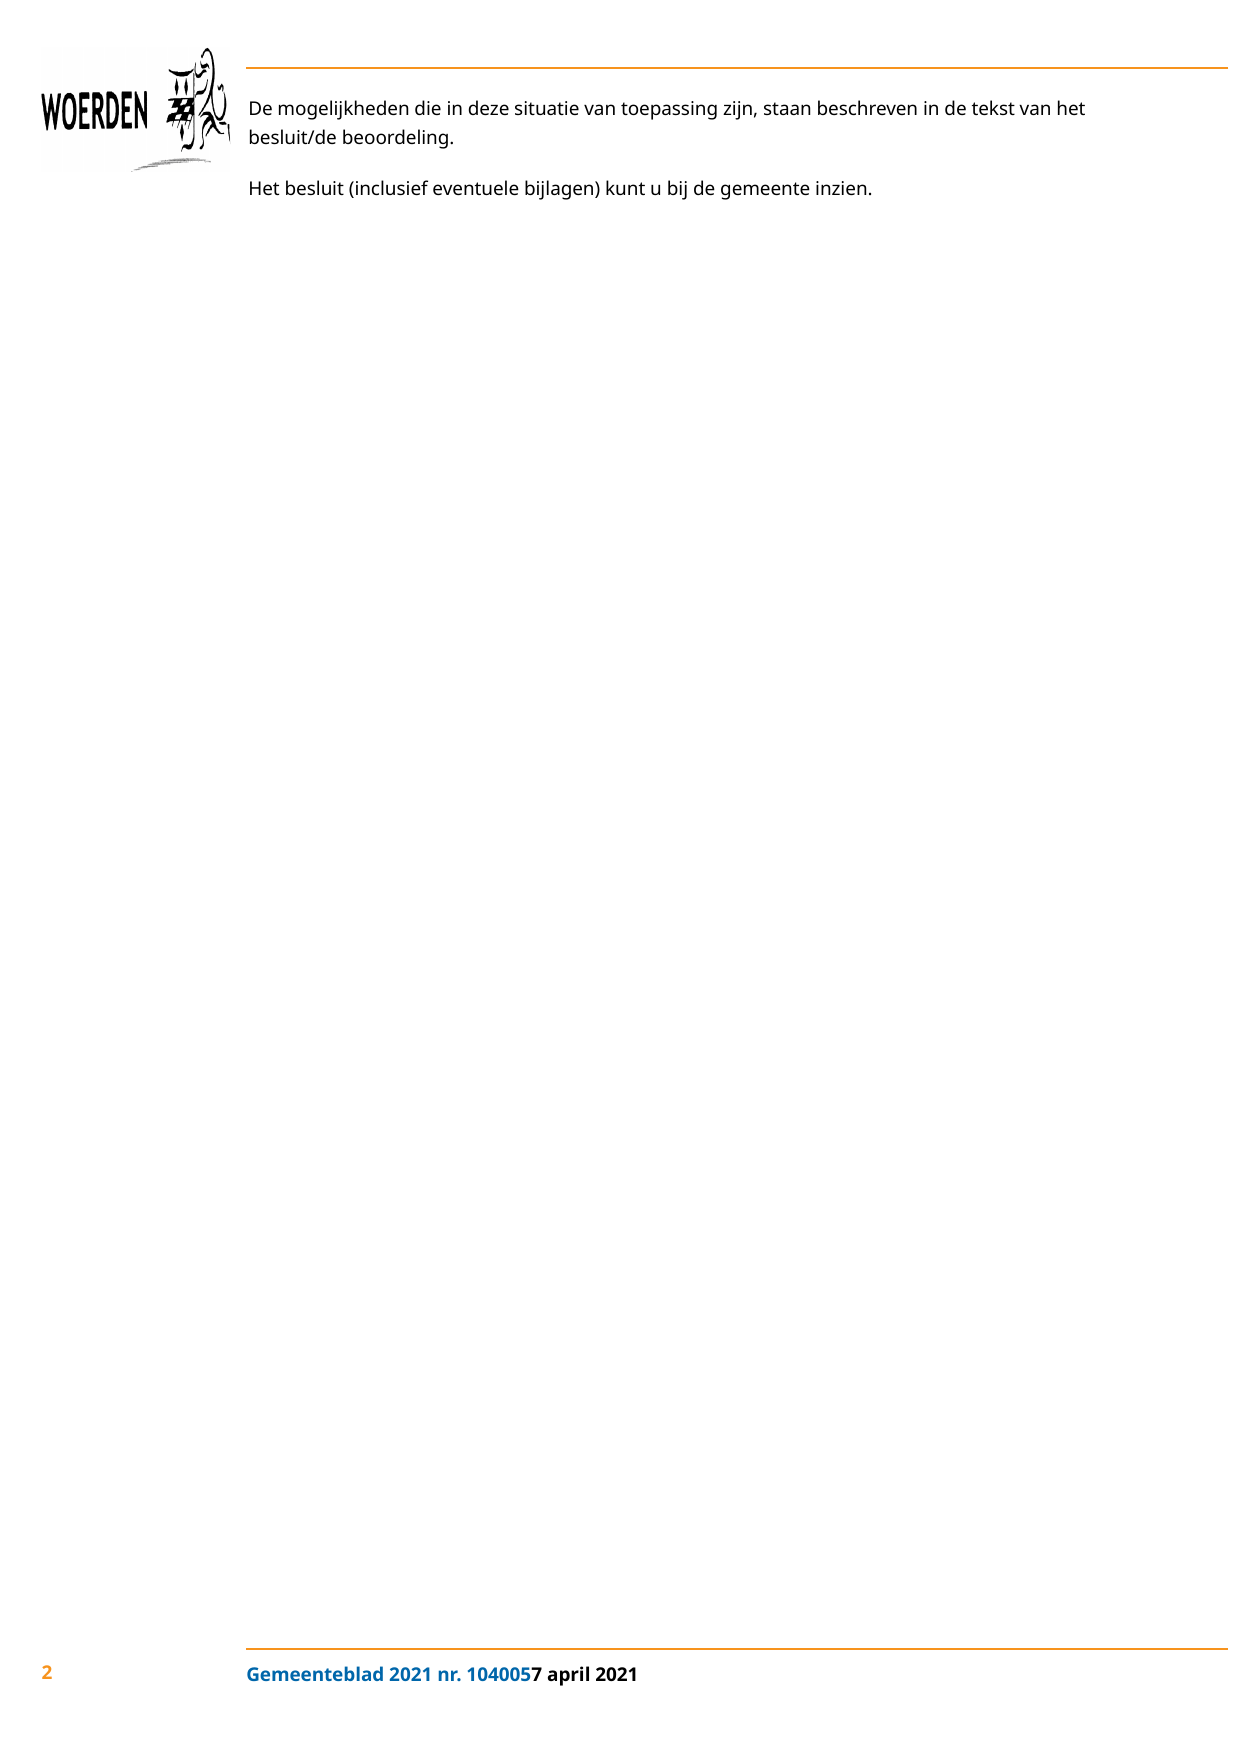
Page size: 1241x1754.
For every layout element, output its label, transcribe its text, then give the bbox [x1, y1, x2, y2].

text Het besluit (inclusief eventuele bijlagen) kunt u bij de gemeente inzien. [248, 175, 1152, 201]
picture [41, 47, 231, 172]
text De mogelijkheden die in deze situatie van toepassing zijn, staan beschreven in de tekst van het besluit/de beoordeling. [248, 95, 1152, 150]
